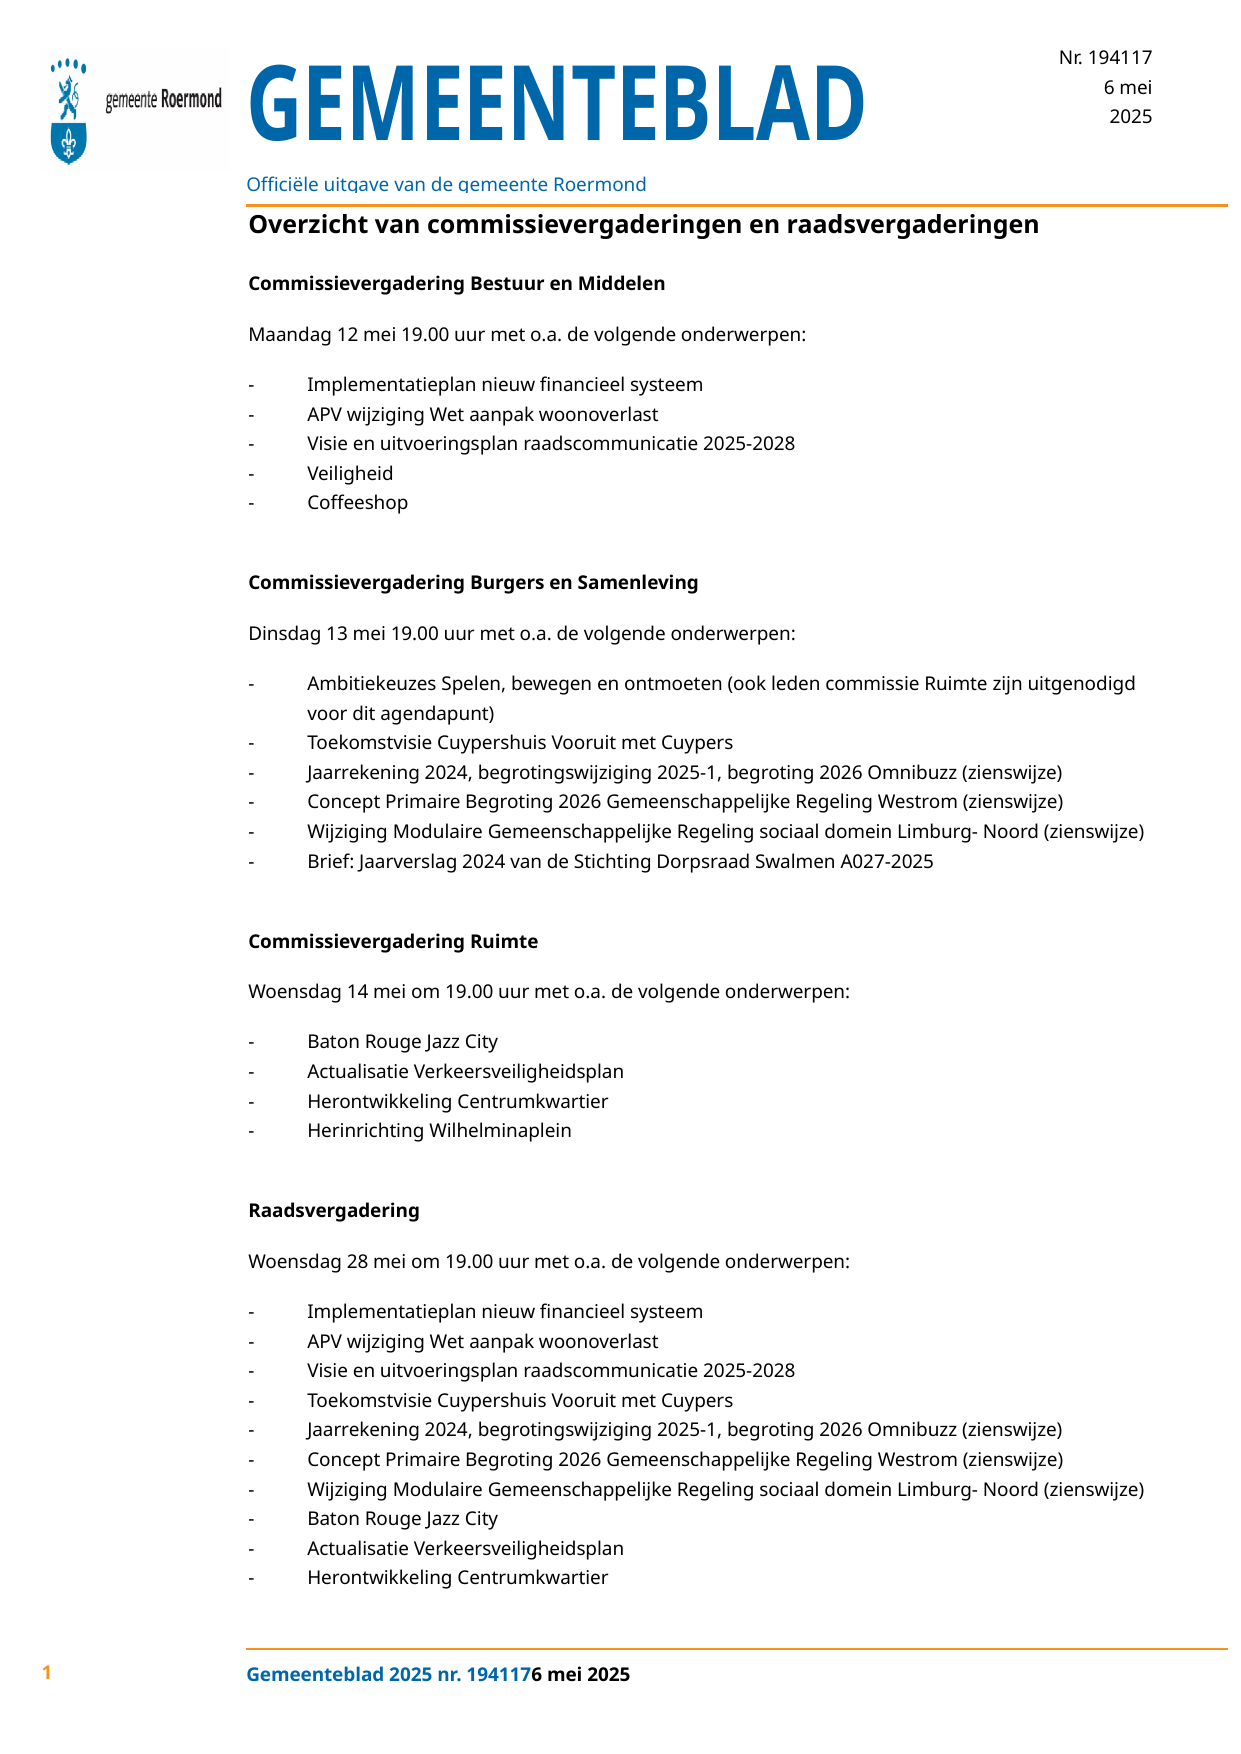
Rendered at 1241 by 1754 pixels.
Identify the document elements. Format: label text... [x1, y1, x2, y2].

text Overzicht van commissievergaderingen en raadsvergaderingen [248, 207, 1152, 241]
list Concept Primaire Begroting 2026 Gemeenschappelijke Regeling Westrom (zienswijze) [248, 789, 1152, 814]
text Commissievergadering Bestuur en Middelen [248, 270, 1152, 296]
text Commissievergadering Ruimte [248, 928, 1152, 953]
picture [41, 47, 231, 172]
list Visie en uitvoeringsplan raadscommunicatie 2025-2028 [248, 430, 1152, 456]
text Dinsdag 13 mei 19.00 uur met o.a. de volgende onderwerpen: [248, 620, 1152, 646]
list APV wijziging Wet aanpak woonoverlast [248, 401, 1152, 426]
list Implementatieplan nieuw financieel systeem [248, 1298, 1152, 1324]
text Raadsvergadering [248, 1197, 1152, 1223]
list Implementatieplan nieuw financieel systeem [248, 371, 1152, 397]
list Herontwikkeling Centrumkwartier [248, 1088, 1152, 1113]
list Herontwikkeling Centrumkwartier [248, 1564, 1152, 1590]
list Actualisatie Verkeersveiligheidsplan [248, 1535, 1152, 1561]
list Herinrichting Wilhelminaplein [248, 1117, 1152, 1143]
list Actualisatie Verkeersveiligheidsplan [248, 1058, 1152, 1084]
list Ambitiekeuzes Spelen, bewegen en ontmoeten (ook leden commissie Ruimte zijn uitgenodigd voor dit agendapunt) [248, 670, 1152, 726]
text Commissievergadering Burgers en Samenleving [248, 569, 1152, 595]
list Concept Primaire Begroting 2026 Gemeenschappelijke Regeling Westrom (zienswijze) [248, 1446, 1152, 1472]
list Jaarrekening 2024, begrotingswijziging 2025-1, begroting 2026 Omnibuzz (zienswijze) [248, 1417, 1152, 1442]
text Maandag 12 mei 19.00 uur met o.a. de volgende onderwerpen: [248, 321, 1152, 346]
list Veiligheid [248, 460, 1152, 486]
text Woensdag 14 mei om 19.00 uur met o.a. de volgende onderwerpen: [248, 978, 1152, 1004]
list Toekomstvisie Cuypershuis Vooruit met Cuypers [248, 1387, 1152, 1413]
list Visie en uitvoeringsplan raadscommunicatie 2025-2028 [248, 1357, 1152, 1383]
list Toekomstvisie Cuypershuis Vooruit met Cuypers [248, 729, 1152, 755]
text Woensdag 28 mei om 19.00 uur met o.a. de volgende onderwerpen: [248, 1248, 1152, 1273]
list Brief: Jaarverslag 2024 van de Stichting Dorpsraad Swalmen A027-2025 [248, 848, 1152, 873]
list Jaarrekening 2024, begrotingswijziging 2025-1, begroting 2026 Omnibuzz (zienswijze) [248, 759, 1152, 785]
list Baton Rouge Jazz City [248, 1029, 1152, 1054]
list Wijziging Modulaire Gemeenschappelijke Regeling sociaal domein Limburg- Noord (zienswijze) [248, 1476, 1152, 1501]
list Baton Rouge Jazz City [248, 1505, 1152, 1531]
list Coffeeshop [248, 489, 1152, 515]
list APV wijziging Wet aanpak woonoverlast [248, 1328, 1152, 1353]
list Wijziging Modulaire Gemeenschappelijke Regeling sociaal domein Limburg- Noord (zienswijze) [248, 818, 1152, 844]
